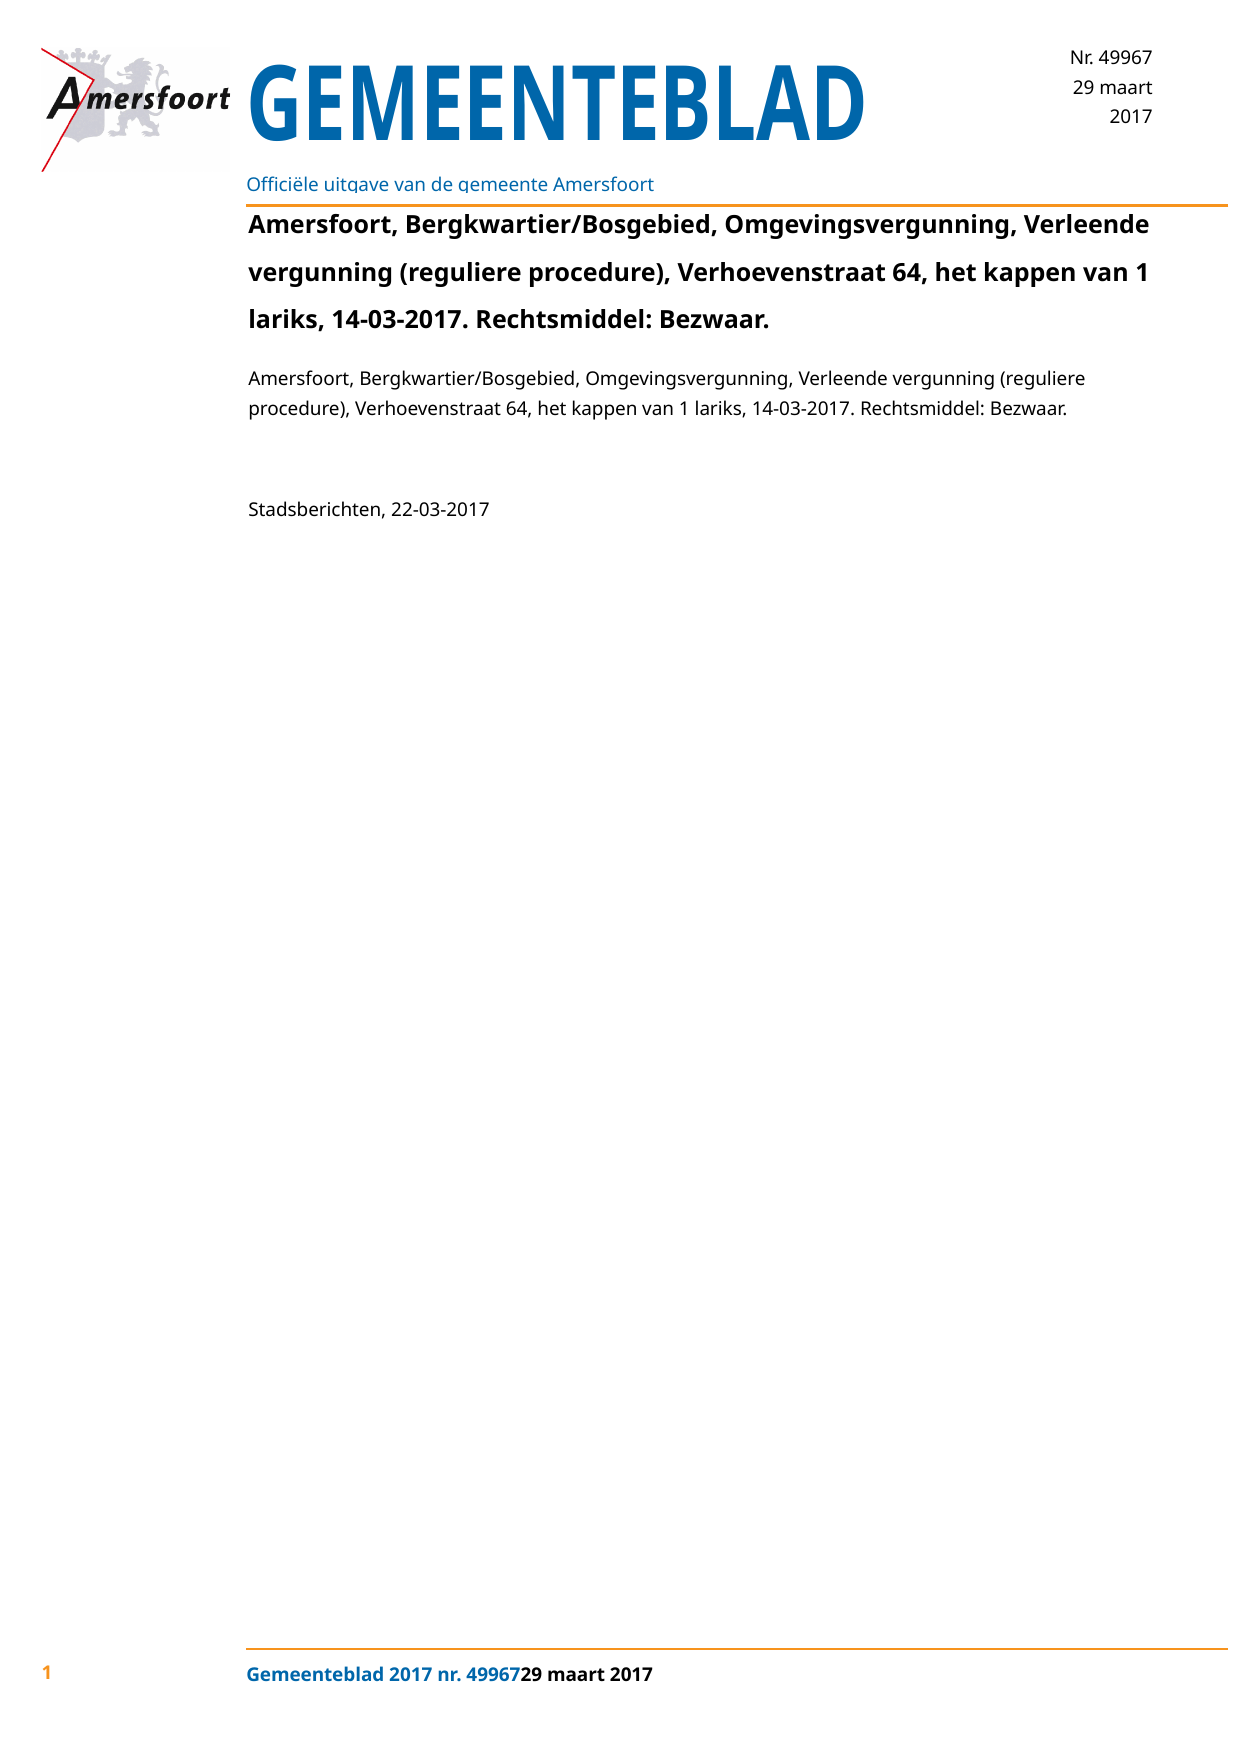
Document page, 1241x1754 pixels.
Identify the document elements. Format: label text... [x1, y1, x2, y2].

text Amersfoort, Bergkwartier/Bosgebied, Omgevingsvergunning, Verleende vergunning (reguliere procedure), Verhoevenstraat 64, het kappen van 1 lariks, 14-03-2017. Rechtsmiddel: Bezwaar. [248, 366, 1152, 421]
text Amersfoort, Bergkwartier/Bosgebied, Omgevingsvergunning, Verleende vergunning (reguliere procedure), Verhoevenstraat 64, het kappen van 1 lariks, 14-03-2017. Rechtsmiddel: Bezwaar. [248, 207, 1152, 336]
picture [41, 47, 231, 172]
text Stadsberichten, 22-03-2017 [248, 496, 1152, 522]
